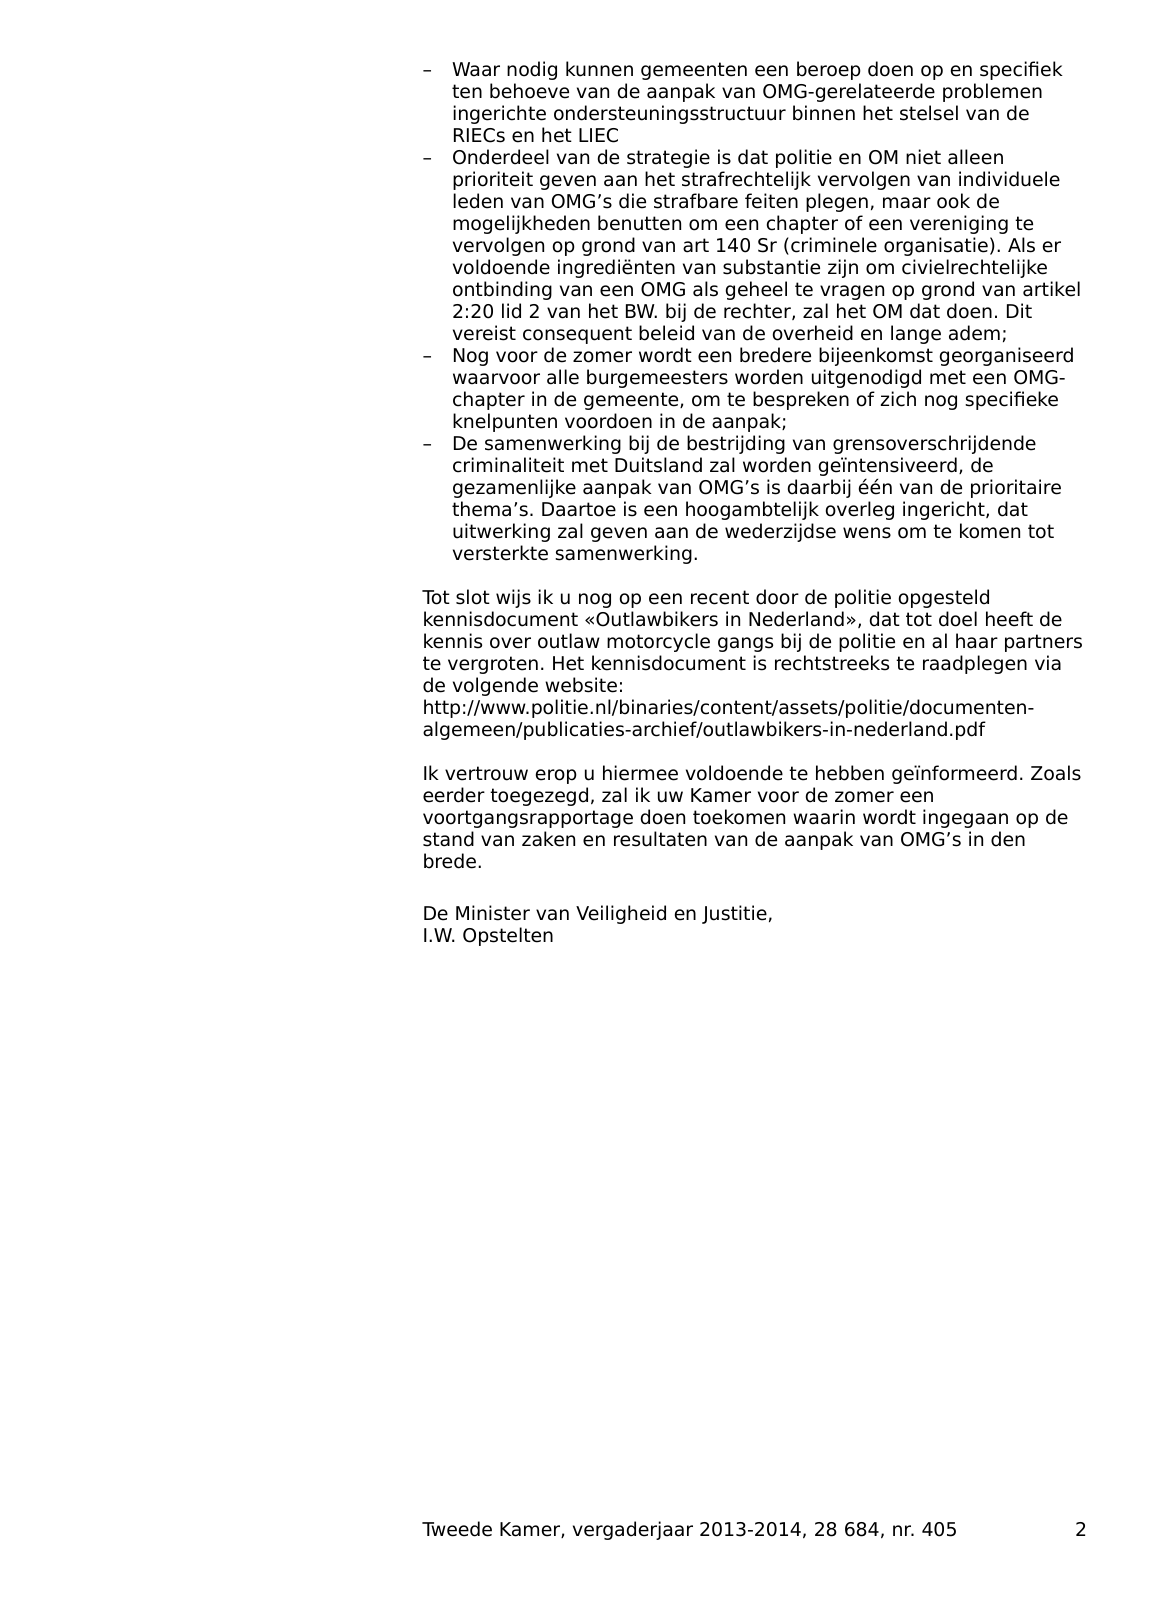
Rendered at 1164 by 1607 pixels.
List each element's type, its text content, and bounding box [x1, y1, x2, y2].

text – Onderdeel van de strategie is dat politie en OM niet alleen prioriteit geven aan het strafrechtelijk vervolgen van individuele leden van OMG’s die strafbare feiten plegen, maar ook de mogelijkheden benutten om een chapter of een vereniging te vervolgen op grond van art 140 Sr (criminele organisatie). Als er voldoende ingrediënten van substantie zijn om civielrechtelijke ontbinding van een OMG als geheel te vragen op grond van artikel 2:20 lid 2 van het BW. bij de rechter, zal het OM dat doen. Dit vereist consequent beleid van de overheid en lange adem; [422, 147, 1087, 345]
text Tot slot wijs ik u nog op een recent door de politie opgesteld kennisdocument «Outlawbikers in Nederland», dat tot doel heeft de kennis over outlaw motorcycle gangs bij de politie en al haar partners te vergroten. Het kennisdocument is rechtstreeks te raadplegen via de volgende website: [422, 587, 1087, 697]
text – Waar nodig kunnen gemeenten een beroep doen op en specifiek ten behoeve van de aanpak van OMG-gerelateerde problemen ingerichte ondersteuningsstructuur binnen het stelsel van de RIECs en het LIEC [422, 59, 1087, 147]
text – Nog voor de zomer wordt een bredere bijeenkomst georganiseerd waarvoor alle burgemeesters worden uitgenodigd met een OMG-chapter in de gemeente, om te bespreken of zich nog specifieke knelpunten voordoen in de aanpak; [422, 345, 1087, 433]
text http://www.politie.nl/binaries/content/assets/politie/documenten-algemeen/publicaties-archief/outlawbikers-in-nederland.pdf [422, 697, 1087, 741]
text – De samenwerking bij de bestrijding van grensoverschrijdende criminaliteit met Duitsland zal worden geïntensiveerd, de gezamenlijke aanpak van OMG’s is daarbij één van de prioritaire thema’s. Daartoe is een hoogambtelijk overleg ingericht, dat uitwerking zal geven aan de wederzijdse wens om te komen tot versterkte samenwerking. [422, 433, 1087, 564]
text Ik vertrouw erop u hiermee voldoende te hebben geïnformeerd. Zoals eerder toegezegd, zal ik uw Kamer voor de zomer een voortgangsrapportage doen toekomen waarin wordt ingegaan op de stand van zaken en resultaten van de aanpak van OMG’s in den brede. [422, 763, 1087, 873]
text De Minister van Veiligheid en Justitie, I.W. Opstelten [422, 903, 1087, 947]
